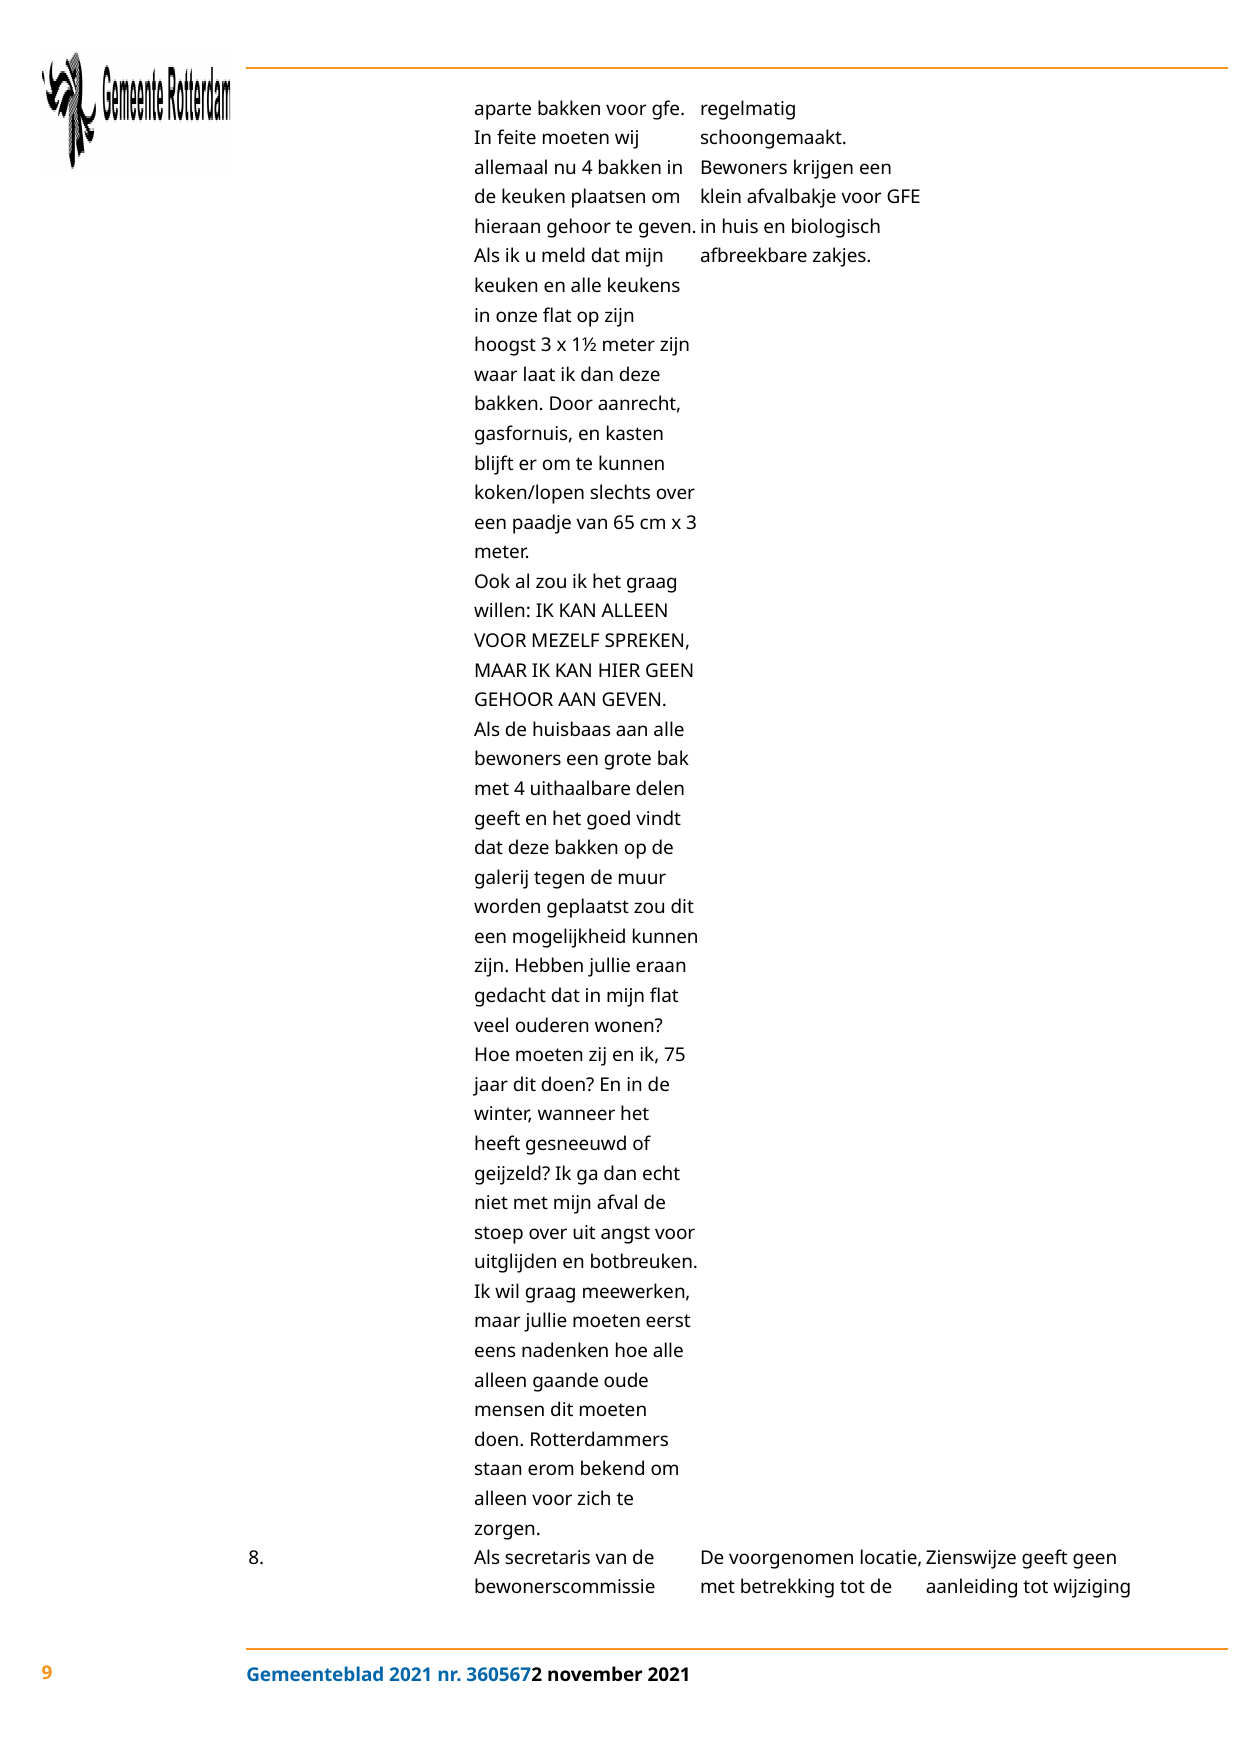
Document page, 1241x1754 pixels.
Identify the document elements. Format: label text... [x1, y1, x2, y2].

table_cell aparte bakken voor gfe. In feite moeten wij allemaal nu 4 bakken in de keuken plaatsen om hieraan gehoor te geven. Als ik u meld dat mijn keuken en alle keukens in onze flat op zijn hoogst 3 x 1½ meter zijn waar laat ik dan deze bakken. Door aanrecht, gasfornuis, en kasten blijft er om te kunnen koken/lopen slechts over een paadje van 65 cm x 3 meter. Ook al zou ik het graag willen: IK KAN ALLEEN VOOR MEZELF SPREKEN, MAAR IK KAN HIER GEEN GEHOOR AAN GEVEN. Als de huisbaas aan alle bewoners een grote bak met 4 uithaalbare delen geeft en het goed vindt dat deze bakken op de galerij tegen de muur worden geplaatst zou dit een mogelijkheid kunnen zijn. Hebben jullie eraan gedacht dat in mijn flat veel ouderen wonen? Hoe moeten zij en ik, 75 jaar dit doen? En in de winter, wanneer het heeft gesneeuwd of geijzeld? Ik ga dan echt niet met mijn afval de stoep over uit angst voor uitglijden en botbreuken. Ik wil graag meewerken, maar jullie moeten eerst eens nadenken hoe alle alleen gaande oude mensen dit moeten doen. Rotterdammers staan erom bekend om alleen voor zich te zorgen. [474, 95, 700, 1541]
table_cell [926, 95, 1152, 1541]
table_header De voorgenomen locatie, met betrekking tot de [700, 1544, 926, 1599]
picture [41, 47, 231, 172]
table_header Als secretaris van de bewonerscommissie [474, 1544, 700, 1599]
table_header 8. [248, 1544, 474, 1599]
table_cell [248, 95, 474, 1541]
table_header Zienswijze geeft geen aanleiding tot wijziging [926, 1544, 1152, 1599]
table_cell regelmatig schoongemaakt. Bewoners krijgen een klein afvalbakje voor GFE in huis en biologisch afbreekbare zakjes. [700, 95, 926, 1541]
